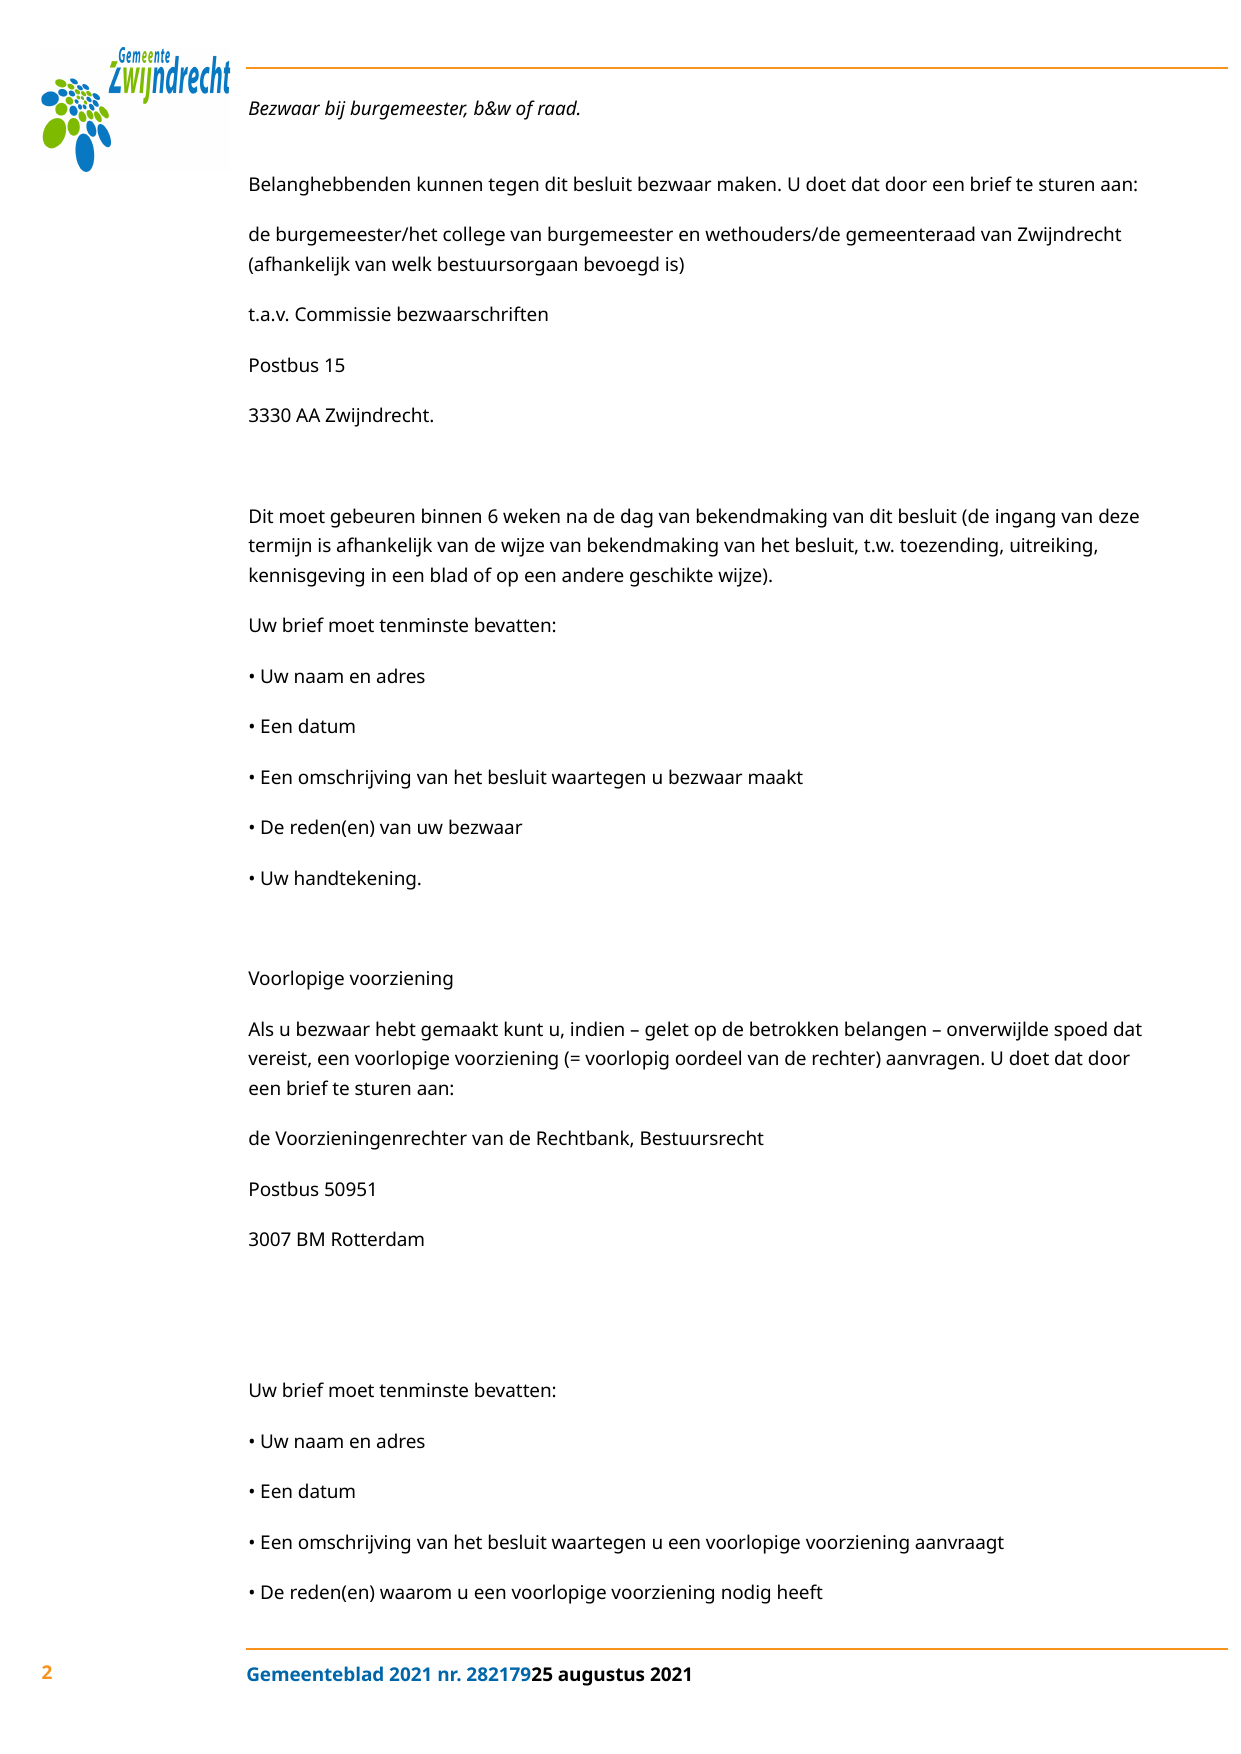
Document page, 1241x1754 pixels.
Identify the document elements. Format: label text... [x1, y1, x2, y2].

text • Een omschrijving van het besluit waartegen u bezwaar maakt [248, 764, 1152, 789]
text 3330 AA Zwijndrecht. [248, 402, 1152, 428]
text Dit moet gebeuren binnen 6 weken na de dag van bekendmaking van dit besluit (de ingang van deze termijn is afhankelijk van de wijze van bekendmaking van het besluit, t.w. toezending, uitreiking, kennisgeving in een blad of op een andere geschikte wijze). [248, 503, 1152, 588]
text • Een datum [248, 713, 1152, 739]
text Postbus 50951 [248, 1176, 1152, 1202]
text t.a.v. Commissie bezwaarschriften [248, 301, 1152, 327]
picture [41, 47, 231, 172]
text Als u bezwaar hebt gemaakt kunt u, indien – gelet op de betrokken belangen – onverwijlde spoed dat vereist, een voorlopige voorziening (= voorlopig oordeel van de rechter) aanvragen. U doet dat door een brief te sturen aan: [248, 1016, 1152, 1101]
text • Een datum [248, 1478, 1152, 1504]
text • Een omschrijving van het besluit waartegen u een voorlopige voorziening aanvraagt [248, 1529, 1152, 1554]
text Belanghebbenden kunnen tegen dit besluit bezwaar maken. U doet dat door een brief te sturen aan: [248, 171, 1152, 197]
text • De reden(en) van uw bezwaar [248, 814, 1152, 840]
text Voorlopige voorziening [248, 966, 1152, 991]
text de Voorzieningenrechter van de Rechtbank, Bestuursrecht [248, 1126, 1152, 1151]
text 3007 BM Rotterdam [248, 1226, 1152, 1252]
text • De reden(en) waarom u een voorlopige voorziening nodig heeft [248, 1579, 1152, 1605]
text Bezwaar bij burgemeester, b&w of raad. [248, 95, 1152, 121]
text Postbus 15 [248, 352, 1152, 377]
text Uw brief moet tenminste bevatten: [248, 1378, 1152, 1403]
text • Uw naam en adres [248, 1428, 1152, 1454]
text • Uw naam en adres [248, 663, 1152, 689]
text de burgemeester/het college van burgemeester en wethouders/de gemeenteraad van Zwijndrecht (afhankelijk van welk bestuursorgaan bevoegd is) [248, 221, 1152, 277]
text Uw brief moet tenminste bevatten: [248, 613, 1152, 638]
text • Uw handtekening. [248, 865, 1152, 890]
